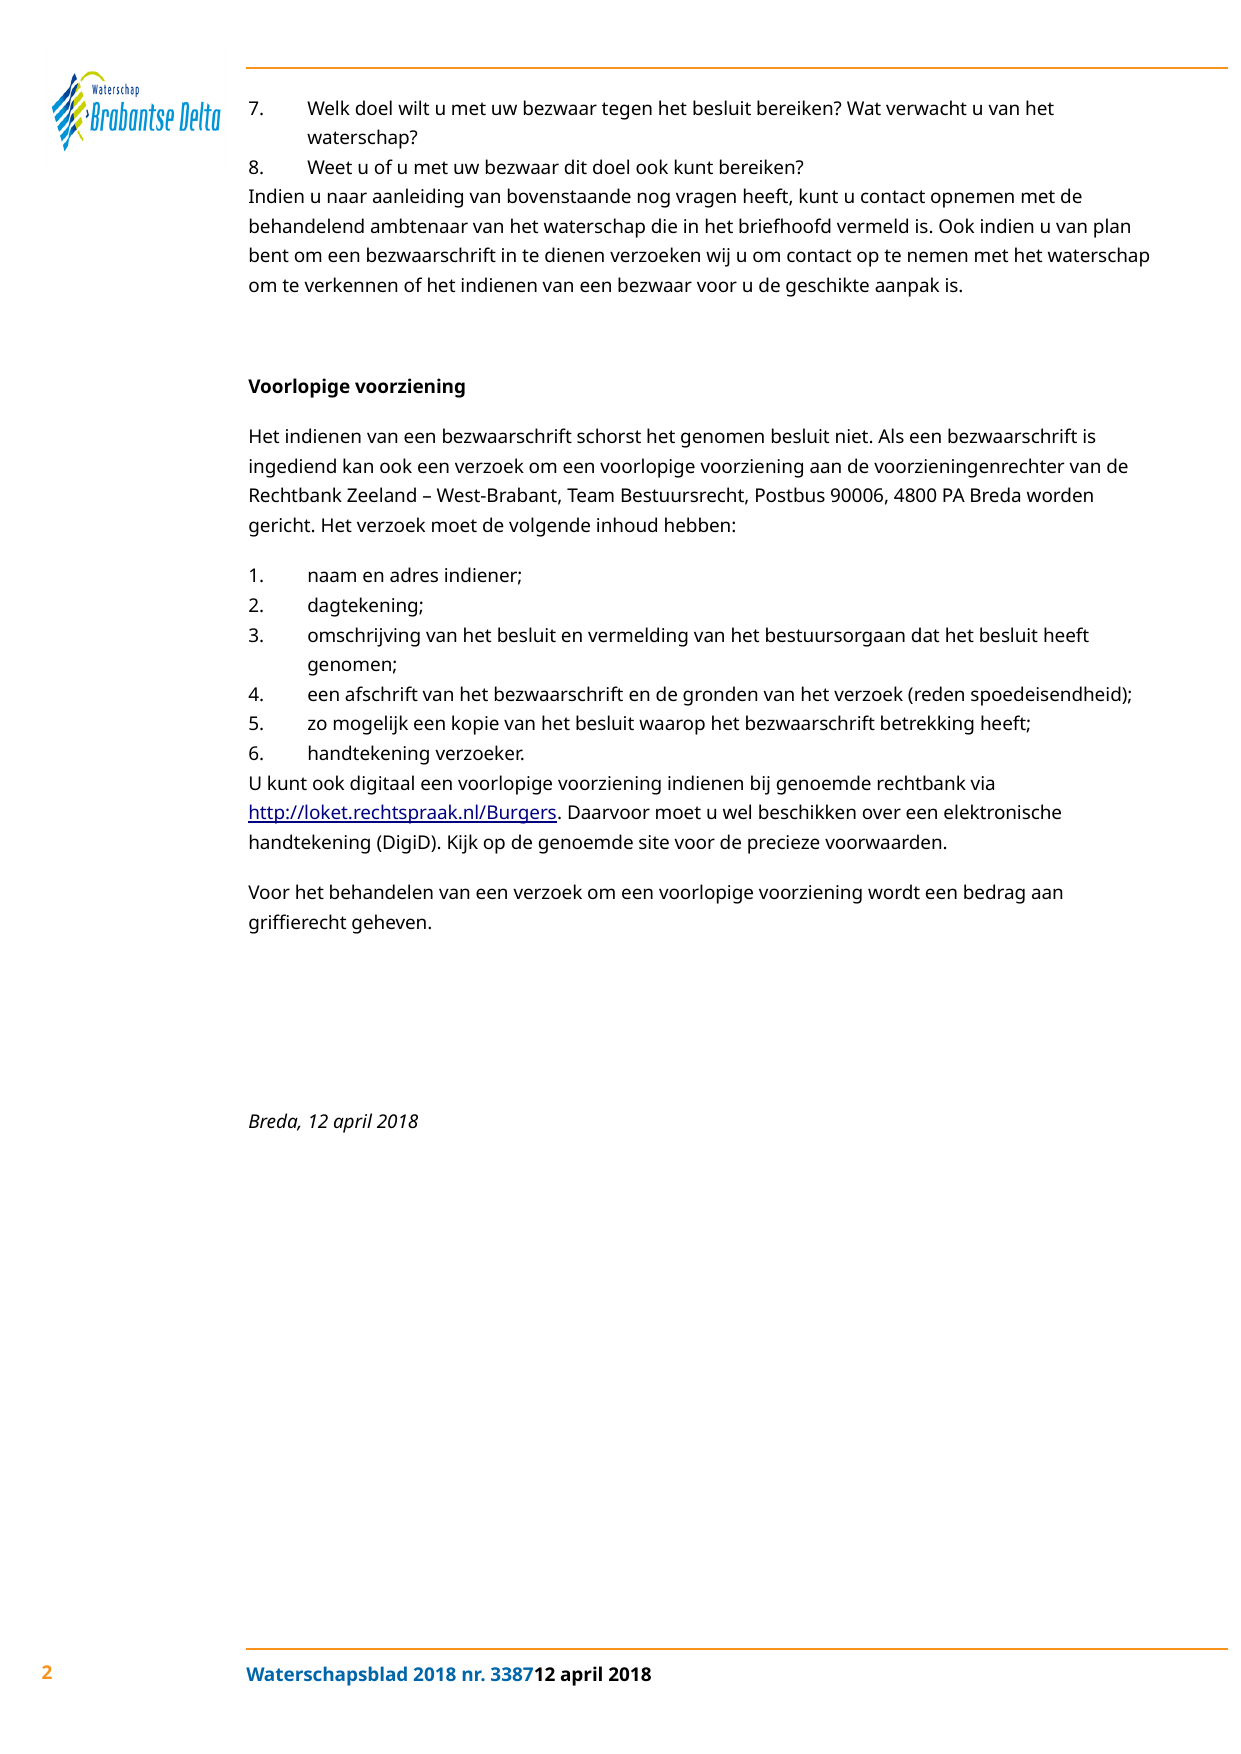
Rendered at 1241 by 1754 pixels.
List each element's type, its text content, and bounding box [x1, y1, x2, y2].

list Welk doel wilt u met uw bezwaar tegen het besluit bereiken? Wat verwacht u van het waterschap? [248, 95, 1152, 150]
text Voor het behandelen van een verzoek om een voorlopige voorziening wordt een bedrag aan griffierecht geheven. [248, 879, 1152, 935]
list een afschrift van het bezwaarschrift en de gronden van het verzoek (reden spoedeisendheid); [248, 681, 1152, 707]
list zo mogelijk een kopie van het besluit waarop het bezwaarschrift betrekking heeft; [248, 711, 1152, 736]
list dagtekening; [248, 592, 1152, 618]
list Weet u of u met uw bezwaar dit doel ook kunt bereiken? [248, 154, 1152, 180]
list naam en adres indiener; [248, 563, 1152, 588]
text Indien u naar aanleiding van bovenstaande nog vragen heeft, kunt u contact opnemen met de behandelend ambtenaar van het waterschap die in het briefhoofd vermeld is. Ook indien u van plan bent om een bezwaarschrift in te dienen verzoeken wij u om contact op te nemen met het waterschap om te verkennen of het indienen van een bezwaar voor u de geschikte aanpak is. [248, 183, 1152, 298]
list omschrijving van het besluit en vermelding van het bestuursorgaan dat het besluit heeft genomen; [248, 622, 1152, 677]
picture [41, 47, 231, 172]
text Het indienen van een bezwaarschrift schorst het genomen besluit niet. Als een bezwaarschrift is ingediend kan ook een verzoek om een voorlopige voorziening aan de voorzieningenrechter van de Rechtbank Zeeland – West-Brabant, Team Bestuursrecht, Postbus 90006, 4800 PA Breda worden gericht. Het verzoek moet de volgende inhoud hebben: [248, 423, 1152, 538]
list handtekening verzoeker. [248, 740, 1152, 766]
text U kunt ook digitaal een voorlopige voorziening indienen bij genoemde rechtbank via http://loket.rechtspraak.nl/Burgers. Daarvoor moet u wel beschikken over een elektronische handtekening (DigiD). Kijk op de genoemde site voor de precieze voorwaarden. [248, 770, 1152, 855]
text Voorlopige voorziening [248, 373, 1152, 399]
text Breda, 12 april 2018 [248, 1108, 1152, 1134]
